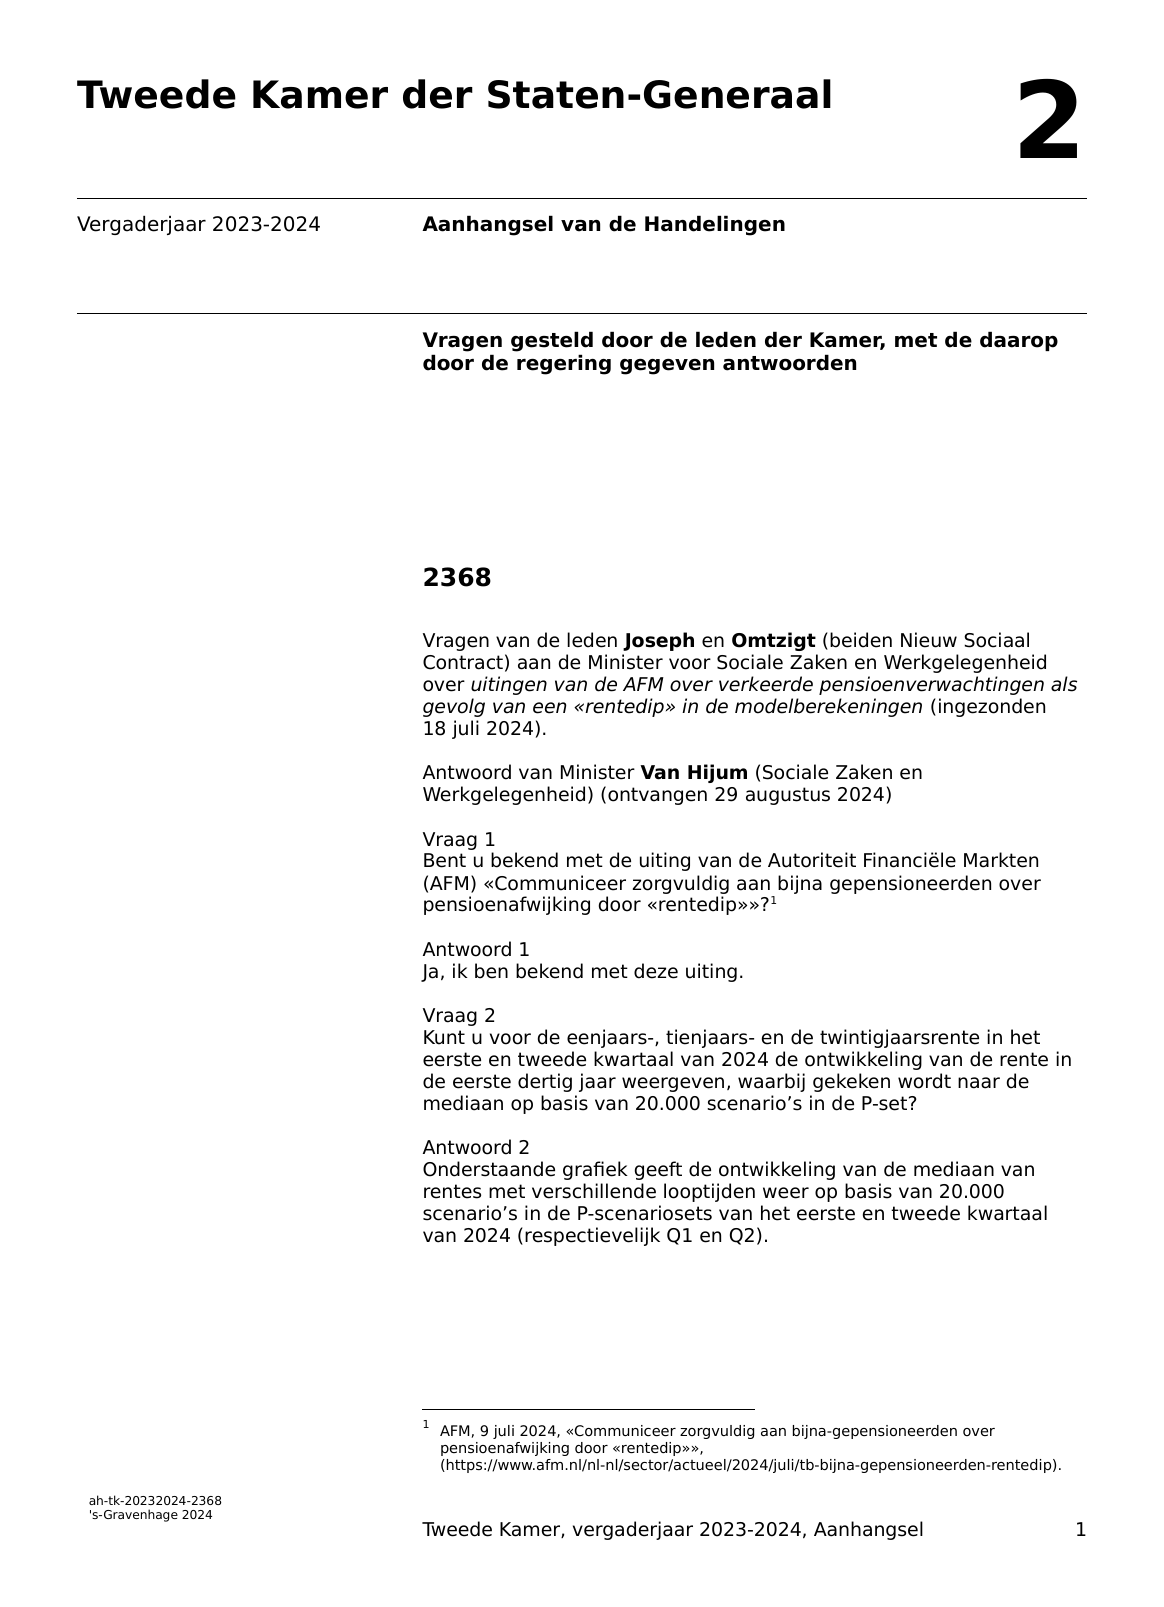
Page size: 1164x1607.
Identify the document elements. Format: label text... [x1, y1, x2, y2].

text Bent u bekend met de uiting van de Autoriteit Financiële Markten (AFM) «Communiceer zorgvuldig aan bijna gepensioneerden over pensioenafwijking door «rentedip»»? [422, 850, 1087, 916]
text Antwoord van Minister Van Hijum (Sociale Zaken en Werkgelegenheid) (ontvangen 29 augustus 2024) [422, 762, 1087, 806]
table_cell [77, 314, 422, 375]
text Kunt u voor de eenjaars-, tienjaars- en de twintigjaarsrente in het eerste en tweede kwartaal van 2024 de ontwikkeling van de rente in de eerste dertig jaar weergeven, waarbij gekeken wordt naar de mediaan op basis van 20.000 scenario’s in de P-set? [422, 1027, 1087, 1114]
text Ja, ik ben bekend met deze uiting. [422, 961, 1087, 982]
table_header Tweede Kamer der Staten-Generaal [77, 59, 886, 198]
table_cell Aanhangsel van de Handelingen [422, 199, 1087, 313]
text Antwoord 2 [422, 1137, 1087, 1159]
text 's-Gravenhage 2024 [88, 1508, 323, 1522]
text Vraag 2 [422, 1005, 1087, 1027]
table_cell Vragen gesteld door de leden der Kamer, met de daarop door de regering gegeven antwoorden [422, 314, 1087, 375]
table_header 2 [886, 59, 1087, 198]
table_cell Vergaderjaar 2023-2024 [77, 199, 422, 313]
text Vragen van de leden Joseph en Omtzigt (beiden Nieuw Sociaal Contract) aan de Minister voor Sociale Zaken en Werkgelegenheid over uitingen van de AFM over verkeerde pensioenverwachtingen als gevolg van een «rentedip» in de modelberekeningen (ingezonden 18 juli 2024). [422, 630, 1087, 740]
text ah-tk-20232024-2368 [88, 1494, 323, 1508]
text Onderstaande grafiek geeft de ontwikkeling van de mediaan van rentes met verschillende looptijden weer op basis van 20.000 scenario’s in de P-scenariosets van het eerste en tweede kwartaal van 2024 (respectievelijk Q1 en Q2). [422, 1159, 1087, 1247]
text Antwoord 1 [422, 938, 1087, 961]
text Vraag 1 [422, 828, 1087, 850]
text AFM, 9 juli 2024, «Communiceer zorgvuldig aan bijna-gepensioneerden over pensioenafwijking door «rentedip»», (https://www.afm.nl/nl-nl/sector/actueel/2024/juli/tb-bijna-gepensioneerden-rentedip). [422, 1418, 1087, 1474]
text 2368 [422, 563, 1087, 592]
